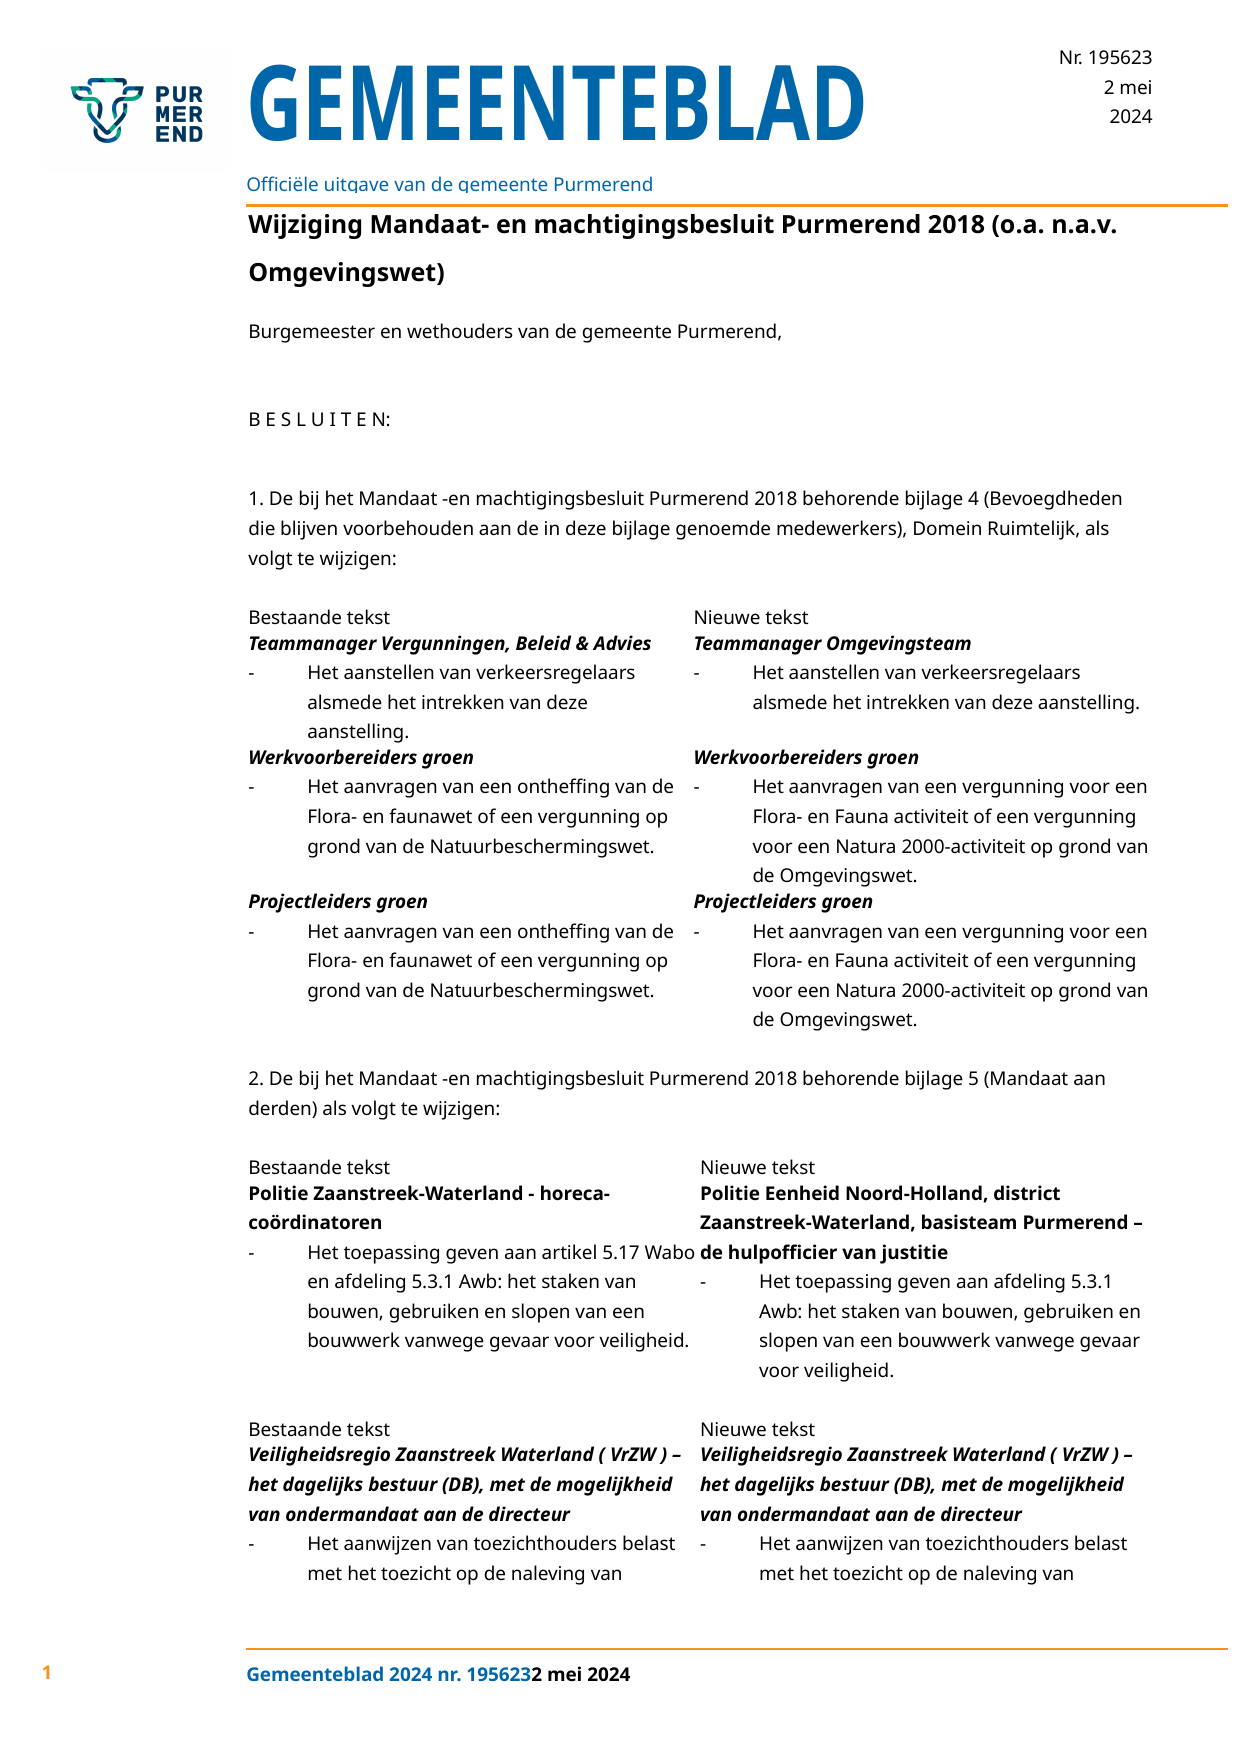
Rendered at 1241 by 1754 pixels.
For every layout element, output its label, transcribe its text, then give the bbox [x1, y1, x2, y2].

table_cell Werkvoorbereiders groen Het aanvragen van een vergunning voor een Flora- en Fauna activiteit of een vergunning voor een Natura 2000-activiteit op grond van de Omgevingswet. [693, 744, 1152, 888]
picture [41, 47, 231, 172]
table_header Nieuwe tekst [693, 604, 1152, 630]
table_cell Werkvoorbereiders groen Het aanvragen van een ontheffing van de Flora- en faunawet of een vergunning op grond van de Natuurbeschermingswet. [248, 744, 693, 888]
text Wijziging Mandaat- en machtigingsbesluit Purmerend 2018 (o.a. n.a.v. Omgevingswet) [248, 207, 1152, 288]
table_cell Veiligheidsregio Zaanstreek Waterland ( VrZW ) – het dagelijks bestuur (DB), met de mogelijkheid van ondermandaat aan de directeur Het aanwijzen van toezichthouders belast met het toezicht op de naleving van [700, 1442, 1152, 1586]
table_header Nieuwe tekst [700, 1154, 1152, 1180]
table_header Nieuwe tekst [700, 1416, 1152, 1442]
table_cell Teammanager Omgevingsteam Het aanstellen van verkeersregelaars alsmede het intrekken van deze aanstelling. [693, 630, 1152, 744]
table_cell Projectleiders groen Het aanvragen van een vergunning voor een Flora- en Fauna activiteit of een vergunning voor een Natura 2000-activiteit op grond van de Omgevingswet. [693, 888, 1152, 1032]
table_cell Politie Zaanstreek-Waterland - horeca-coördinatoren Het toepassing geven aan artikel 5.17 Wabo en afdeling 5.3.1 Awb: het staken van bouwen, gebruiken en slopen van een bouwwerk vanwege gevaar voor veiligheid. [248, 1180, 700, 1383]
table_header Bestaande tekst [248, 1416, 700, 1442]
text Burgemeester en wethouders van de gemeente Purmerend, [248, 318, 1152, 344]
table_header Bestaande tekst [248, 604, 693, 630]
table_cell Projectleiders groen Het aanvragen van een ontheffing van de Flora- en faunawet of een vergunning op grond van de Natuurbeschermingswet. [248, 888, 693, 1032]
text 2. De bij het Mandaat -en machtigingsbesluit Purmerend 2018 behorende bijlage 5 (Mandaat aan derden) als volgt te wijzigen: [248, 1065, 1152, 1120]
table_cell Veiligheidsregio Zaanstreek Waterland ( VrZW ) – het dagelijks bestuur (DB), met de mogelijkheid van ondermandaat aan de directeur Het aanwijzen van toezichthouders belast met het toezicht op de naleving van [248, 1442, 700, 1586]
table_cell Politie Eenheid Noord-Holland, district Zaanstreek-Waterland, basisteam Purmerend – de hulpofficier van justitie Het toepassing geven aan afdeling 5.3.1 Awb: het staken van bouwen, gebruiken en slopen van een bouwwerk vanwege gevaar voor veiligheid. [700, 1180, 1152, 1383]
text 1. De bij het Mandaat -en machtigingsbesluit Purmerend 2018 behorende bijlage 4 (Bevoegdheden die blijven voorbehouden aan de in deze bijlage genoemde medewerkers), Domein Ruimtelijk, als volgt te wijzigen: [248, 486, 1152, 570]
table_cell Teammanager Vergunningen, Beleid & Advies Het aanstellen van verkeersregelaars alsmede het intrekken van deze aanstelling. [248, 630, 693, 744]
table_header Bestaande tekst [248, 1154, 700, 1180]
text B E S L U I T E N: [248, 407, 1152, 432]
